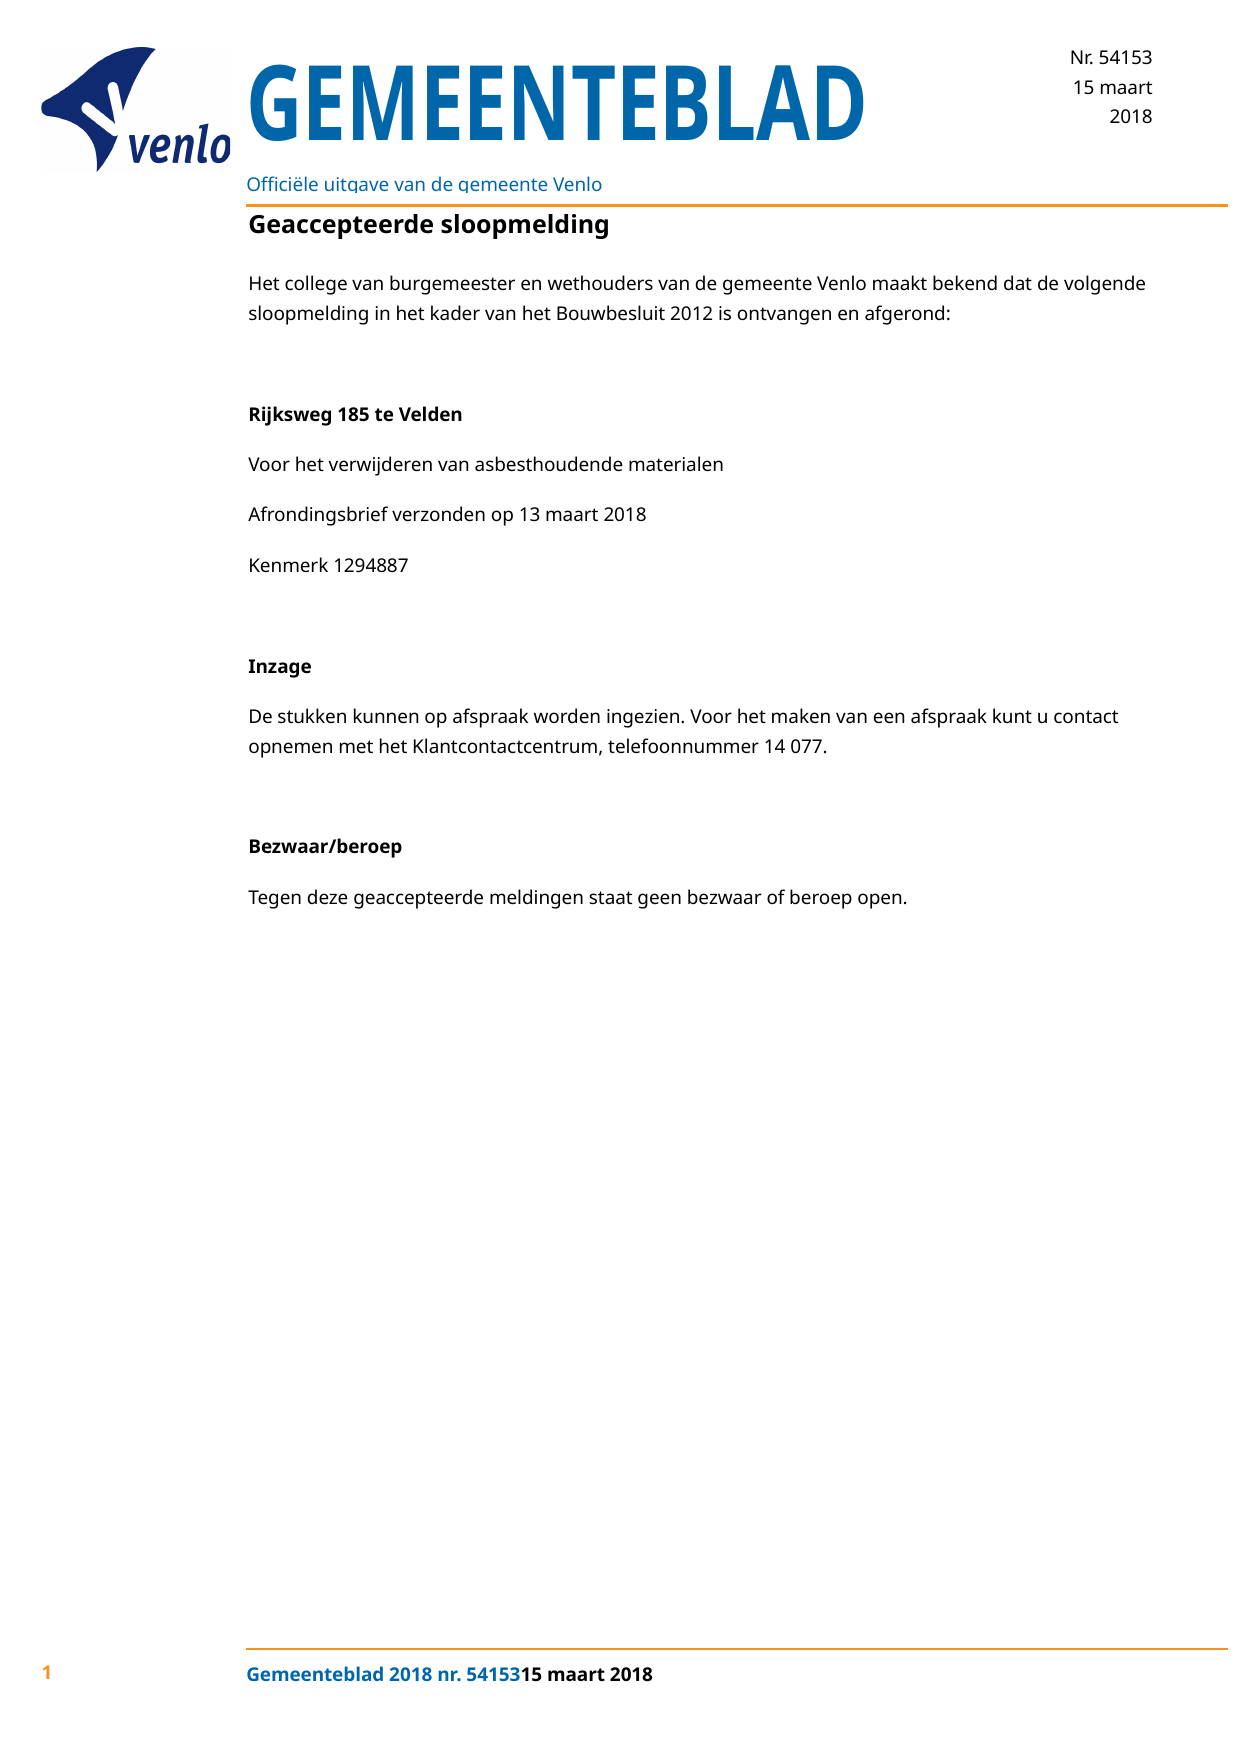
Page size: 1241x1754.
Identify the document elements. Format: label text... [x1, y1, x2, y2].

picture [41, 47, 231, 172]
text Inzage [248, 653, 1152, 678]
text Kenmerk 1294887 [248, 552, 1152, 578]
text Bezwaar/beroep [248, 834, 1152, 859]
text De stukken kunnen op afspraak worden ingezien. Voor het maken van een afspraak kunt u contact opnemen met het Klantcontactcentrum, telefoonnummer 14 077. [248, 703, 1152, 758]
text Rijksweg 185 te Velden [248, 401, 1152, 426]
text Geaccepteerde sloopmelding [248, 207, 1152, 241]
text Voor het verwijderen van asbesthoudende materialen [248, 451, 1152, 477]
text Afrondingsbrief verzonden op 13 maart 2018 [248, 502, 1152, 527]
text Tegen deze geaccepteerde meldingen staat geen bezwaar of beroep open. [248, 884, 1152, 910]
text Het college van burgemeester en wethouders van de gemeente Venlo maakt bekend dat de volgende sloopmelding in het kader van het Bouwbesluit 2012 is ontvangen en afgerond: [248, 270, 1152, 326]
